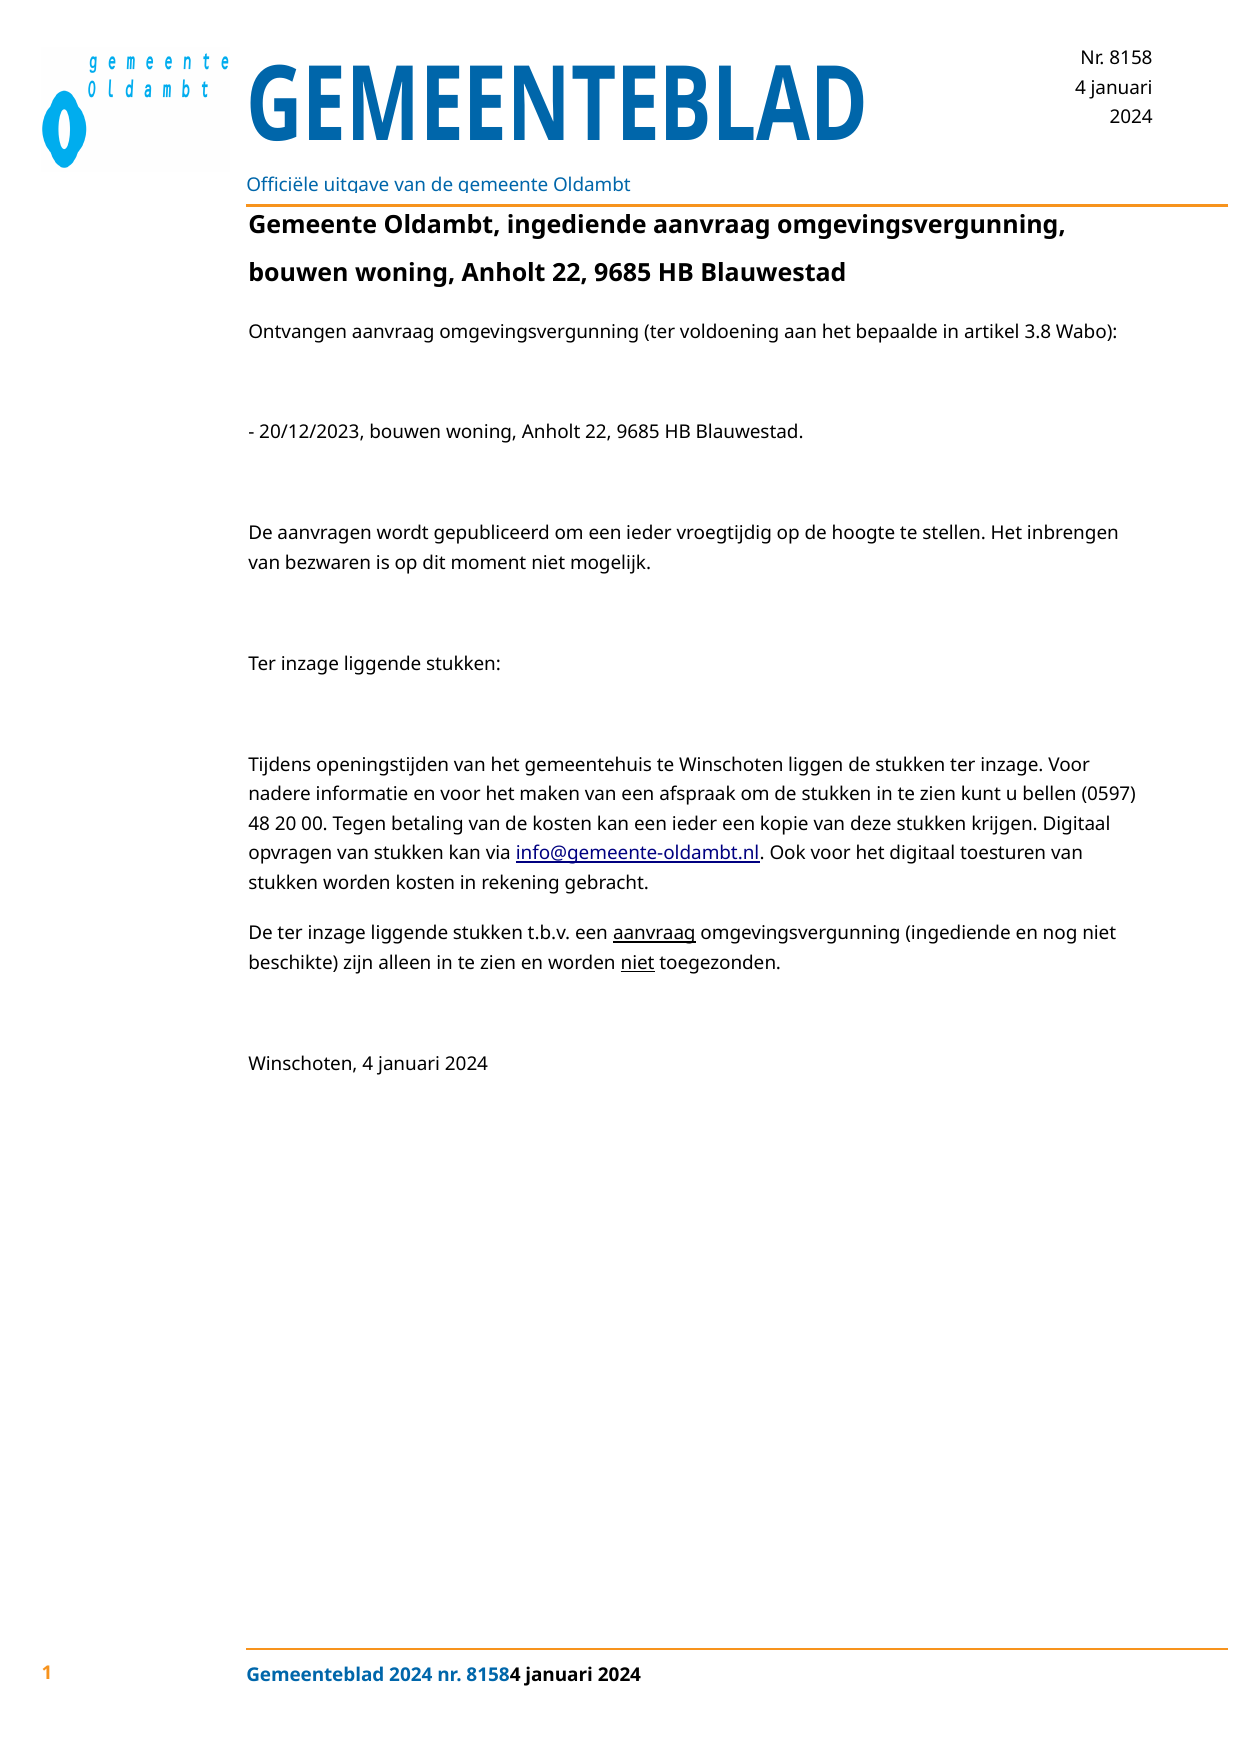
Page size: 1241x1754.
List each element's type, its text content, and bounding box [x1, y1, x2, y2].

picture [41, 47, 231, 172]
text De ter inzage liggende stukken t.b.v. een aanvraag omgevingsvergunning (ingediende en nog niet beschikte) zijn alleen in te zien en worden niet toegezonden. [248, 919, 1152, 975]
text Tijdens openingstijden van het gemeentehuis te Winschoten liggen de stukken ter inzage. Voor nadere informatie en voor het maken van een afspraak om de stukken in te zien kunt u bellen (0597) 48 20 00. Tegen betaling van de kosten kan een ieder een kopie van deze stukken krijgen. Digitaal opvragen van stukken kan via info@gemeente-oldambt.nl. Ook voor het digitaal toesturen van stukken worden kosten in rekening gebracht. [248, 751, 1152, 895]
text Gemeente Oldambt, ingediende aanvraag omgevingsvergunning, bouwen woning, Anholt 22, 9685 HB Blauwestad [248, 207, 1152, 288]
text De aanvragen wordt gepubliceerd om een ieder vroegtijdig op de hoogte te stellen. Het inbrengen van bezwaren is op dit moment niet mogelijk. [248, 519, 1152, 575]
text Ter inzage liggende stukken: [248, 650, 1152, 676]
text Winschoten, 4 januari 2024 [248, 1050, 1152, 1076]
text Ontvangen aanvraag omgevingsvergunning (ter voldoening aan het bepaalde in artikel 3.8 Wabo): [248, 318, 1152, 344]
text - 20/12/2023, bouwen woning, Anholt 22, 9685 HB Blauwestad. [248, 419, 1152, 444]
